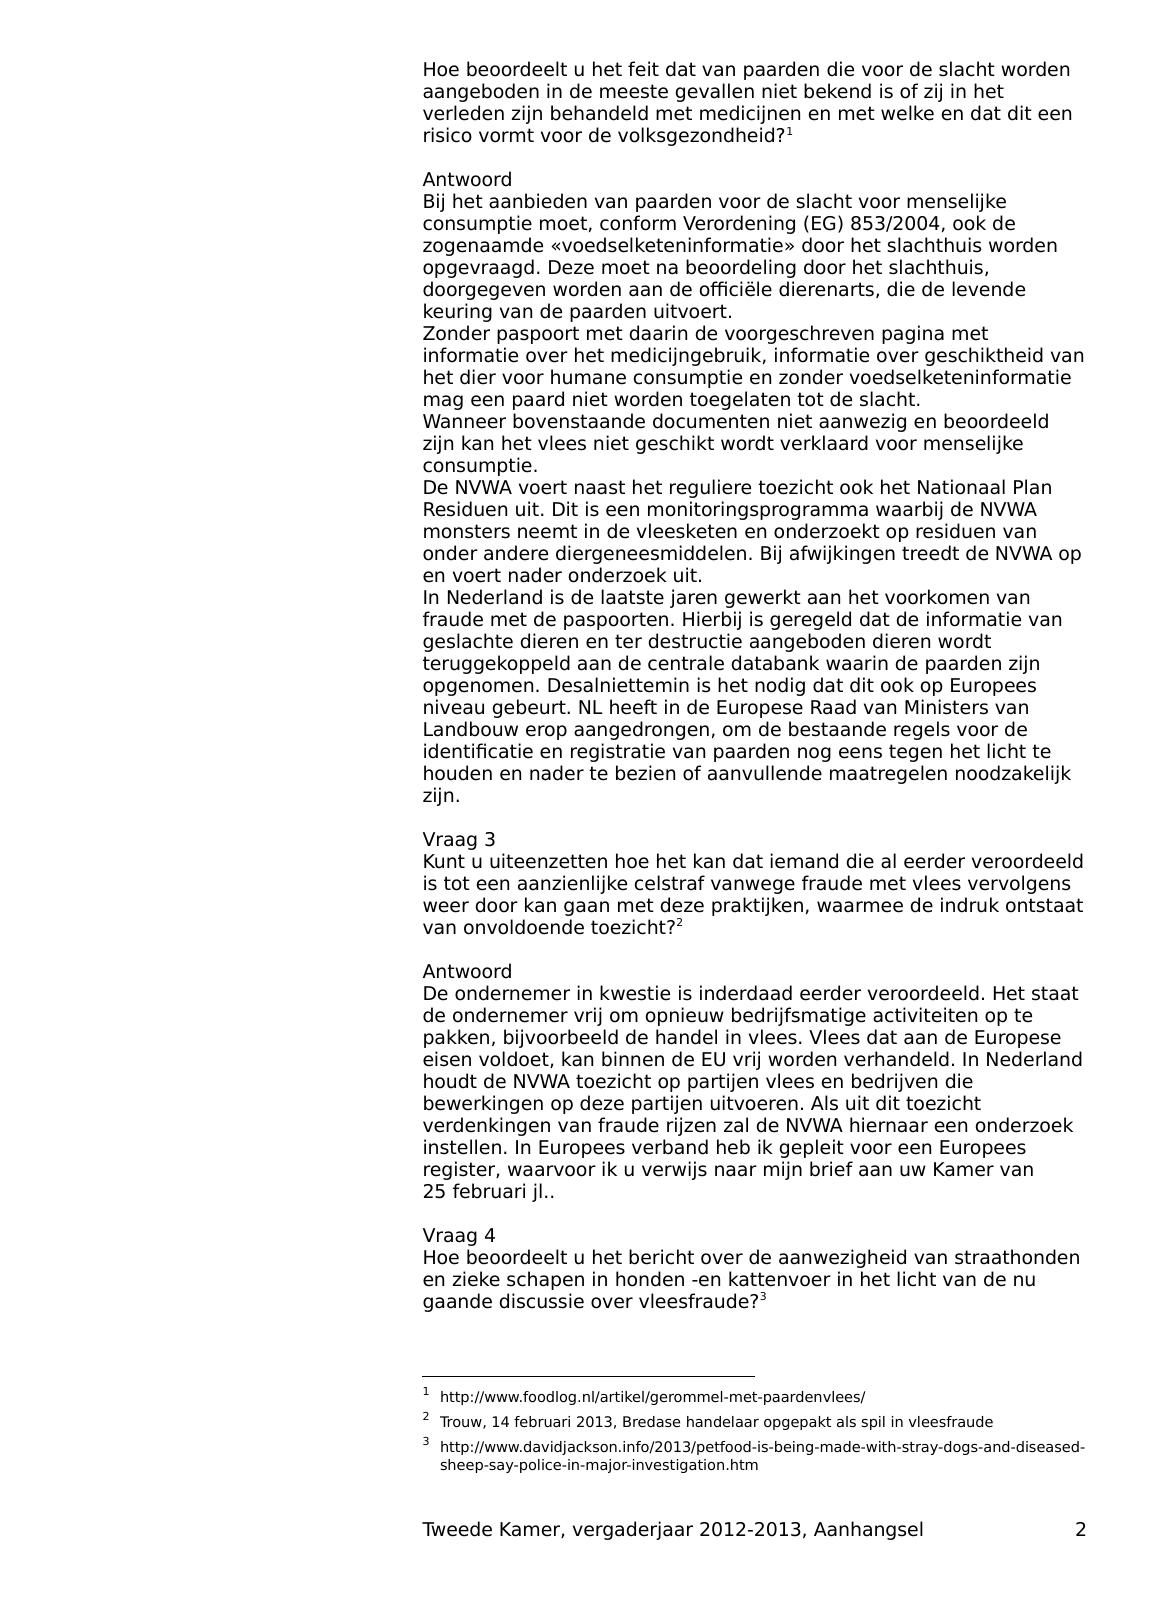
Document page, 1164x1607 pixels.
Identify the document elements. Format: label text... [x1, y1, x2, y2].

text Vraag 4 [422, 1225, 1087, 1247]
text Trouw, 14 februari 2013, Bredase handelaar opgepakt als spil in vleesfraude [422, 1410, 1087, 1432]
text Zonder paspoort met daarin de voorgeschreven pagina met informatie over het medicijngebruik, informatie over geschiktheid van het dier voor humane consumptie en zonder voedselketeninformatie mag een paard niet worden toegelaten tot de slacht. [422, 323, 1087, 411]
text Antwoord [422, 961, 1087, 983]
text Bij het aanbieden van paarden voor de slacht voor menselijke consumptie moet, conform Verordening (EG) 853/2004, ook de zogenaamde «voedselketeninformatie» door het slachthuis worden opgevraagd. Deze moet na beoordeling door het slachthuis, doorgegeven worden aan de officiële dierenarts, die de levende keuring van de paarden uitvoert. [422, 191, 1087, 323]
text Wanneer bovenstaande documenten niet aanwezig en beoordeeld zijn kan het vlees niet geschikt wordt verklaard voor menselijke consumptie. [422, 411, 1087, 477]
text In Nederland is de laatste jaren gewerkt aan het voorkomen van fraude met de paspoorten. Hierbij is geregeld dat de informatie van geslachte dieren en ter destructie aangeboden dieren wordt teruggekoppeld aan de centrale databank waarin de paarden zijn opgenomen. Desalniettemin is het nodig dat dit ook op Europees niveau gebeurt. NL heeft in de Europese Raad van Ministers van Landbouw erop aangedrongen, om de bestaande regels voor de identificatie en registratie van paarden nog eens tegen het licht te houden en nader te bezien of aanvullende maatregelen noodzakelijk zijn. [422, 587, 1087, 807]
text Antwoord [422, 169, 1087, 191]
text Hoe beoordeelt u het bericht over de aanwezigheid van straathonden en zieke schapen in honden -en kattenvoer in het licht van de nu gaande discussie over vleesfraude? [422, 1247, 1087, 1313]
text Vraag 3 [422, 829, 1087, 851]
text De ondernemer in kwestie is inderdaad eerder veroordeeld. Het staat de ondernemer vrij om opnieuw bedrijfsmatige activiteiten op te pakken, bijvoorbeeld de handel in vlees. Vlees dat aan de Europese eisen voldoet, kan binnen de EU vrij worden verhandeld. In Nederland houdt de NVWA toezicht op partijen vlees en bedrijven die bewerkingen op deze partijen uitvoeren. Als uit dit toezicht verdenkingen van fraude rijzen zal de NVWA hiernaar een onderzoek instellen. In Europees verband heb ik gepleit voor een Europees register, waarvoor ik u verwijs naar mijn brief aan uw Kamer van 25 februari jl.. [422, 983, 1087, 1203]
text Kunt u uiteenzetten hoe het kan dat iemand die al eerder veroordeeld is tot een aanzienlijke celstraf vanwege fraude met vlees vervolgens weer door kan gaan met deze praktijken, waarmee de indruk ontstaat van onvoldoende toezicht? [422, 851, 1087, 939]
text http://www.davidjackson.info/2013/petfood-is-being-made-with-stray-dogs-and-diseased-sheep-say-police-in-major-investigation.htm [422, 1435, 1087, 1474]
text Hoe beoordeelt u het feit dat van paarden die voor de slacht worden aangeboden in de meeste gevallen niet bekend is of zij in het verleden zijn behandeld met medicijnen en met welke en dat dit een risico vormt voor de volksgezondheid? [422, 59, 1087, 147]
text http://www.foodlog.nl/artikel/gerommel-met-paardenvlees/ [422, 1385, 1087, 1407]
text De NVWA voert naast het reguliere toezicht ook het Nationaal Plan Residuen uit. Dit is een monitoringsprogramma waarbij de NVWA monsters neemt in de vleesketen en onderzoekt op residuen van onder andere diergeneesmiddelen. Bij afwijkingen treedt de NVWA op en voert nader onderzoek uit. [422, 477, 1087, 587]
